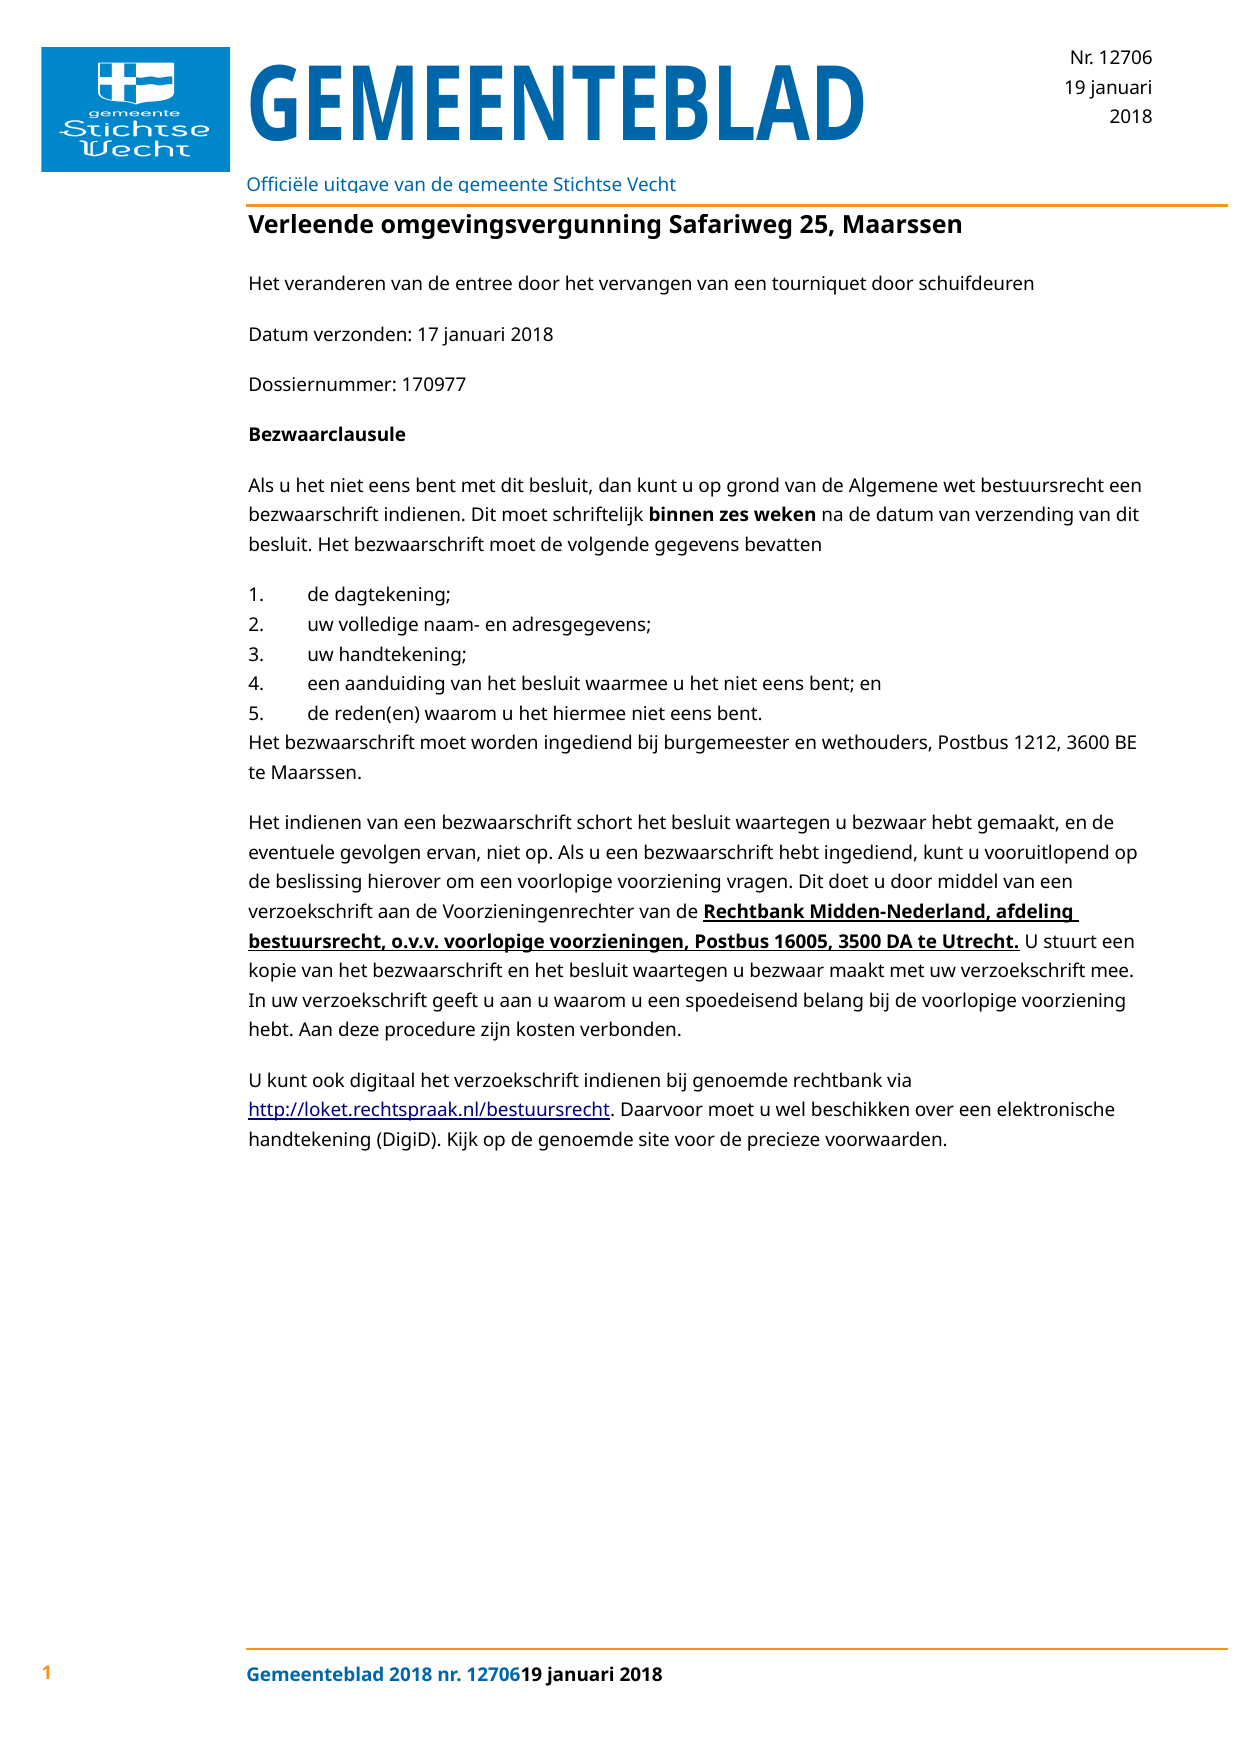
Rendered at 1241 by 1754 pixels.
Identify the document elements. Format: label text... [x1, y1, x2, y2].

text Als u het niet eens bent met dit besluit, dan kunt u op grond van de Algemene wet bestuursrecht een bezwaarschrift indienen. Dit moet schriftelijk binnen zes weken na de datum van verzending van dit besluit. Het bezwaarschrift moet de volgende gegevens bevatten [248, 472, 1152, 557]
picture [137, 63, 174, 103]
list de reden(en) waarom u het hiermee niet eens bent. [248, 700, 1152, 726]
list de dagtekening; [248, 582, 1152, 607]
text Het bezwaarschrift moet worden ingediend bij burgemeester en wethouders, Postbus 1212, 3600 BE te Maarssen. [248, 729, 1152, 785]
text U kunt ook digitaal het verzoekschrift indienen bij genoemde rechtbank via http://loket.rechtspraak.nl/bestuursrecht. Daarvoor moet u wel beschikken over een elektronische handtekening (DigiD). Kijk op de genoemde site voor de precieze voorwaarden. [248, 1067, 1152, 1152]
text Dossiernummer: 170977 [248, 371, 1152, 397]
text Bezwaarclausule [248, 422, 1152, 447]
text Verleende omgevingsvergunning Safariweg 25, Maarssen [248, 207, 1152, 241]
text Het indienen van een bezwaarschrift schort het besluit waartegen u bezwaar hebt gemaakt, en de eventuele gevolgen ervan, niet op. Als u een bezwaarschrift hebt ingediend, kunt u vooruitlopend op de beslissing hierover om een voorlopige voorziening vragen. Dit doet u door middel van een verzoekschrift aan de Voorzieningenrechter van de Rechtbank Midden-Nederland, afdeling bestuursrecht, o.v.v. voorlopige voorzieningen, Postbus 16005, 3500 DA te Utrecht. U stuurt een kopie van het bezwaarschrift en het besluit waartegen u bezwaar maakt met uw verzoekschrift mee. In uw verzoekschrift geeft u aan u waarom u een spoedeisend belang bij de voorlopige voorziening hebt. Aan deze procedure zijn kosten verbonden. [248, 809, 1152, 1042]
text Het veranderen van de entree door het vervangen van een tourniquet door schuifdeuren [248, 270, 1152, 296]
list uw handtekening; [248, 641, 1152, 666]
text Datum verzonden: 17 januari 2018 [248, 321, 1152, 346]
list een aanduiding van het besluit waarmee u het niet eens bent; en [248, 670, 1152, 696]
list uw volledige naam- en adresgegevens; [248, 611, 1152, 637]
picture [99, 63, 135, 101]
